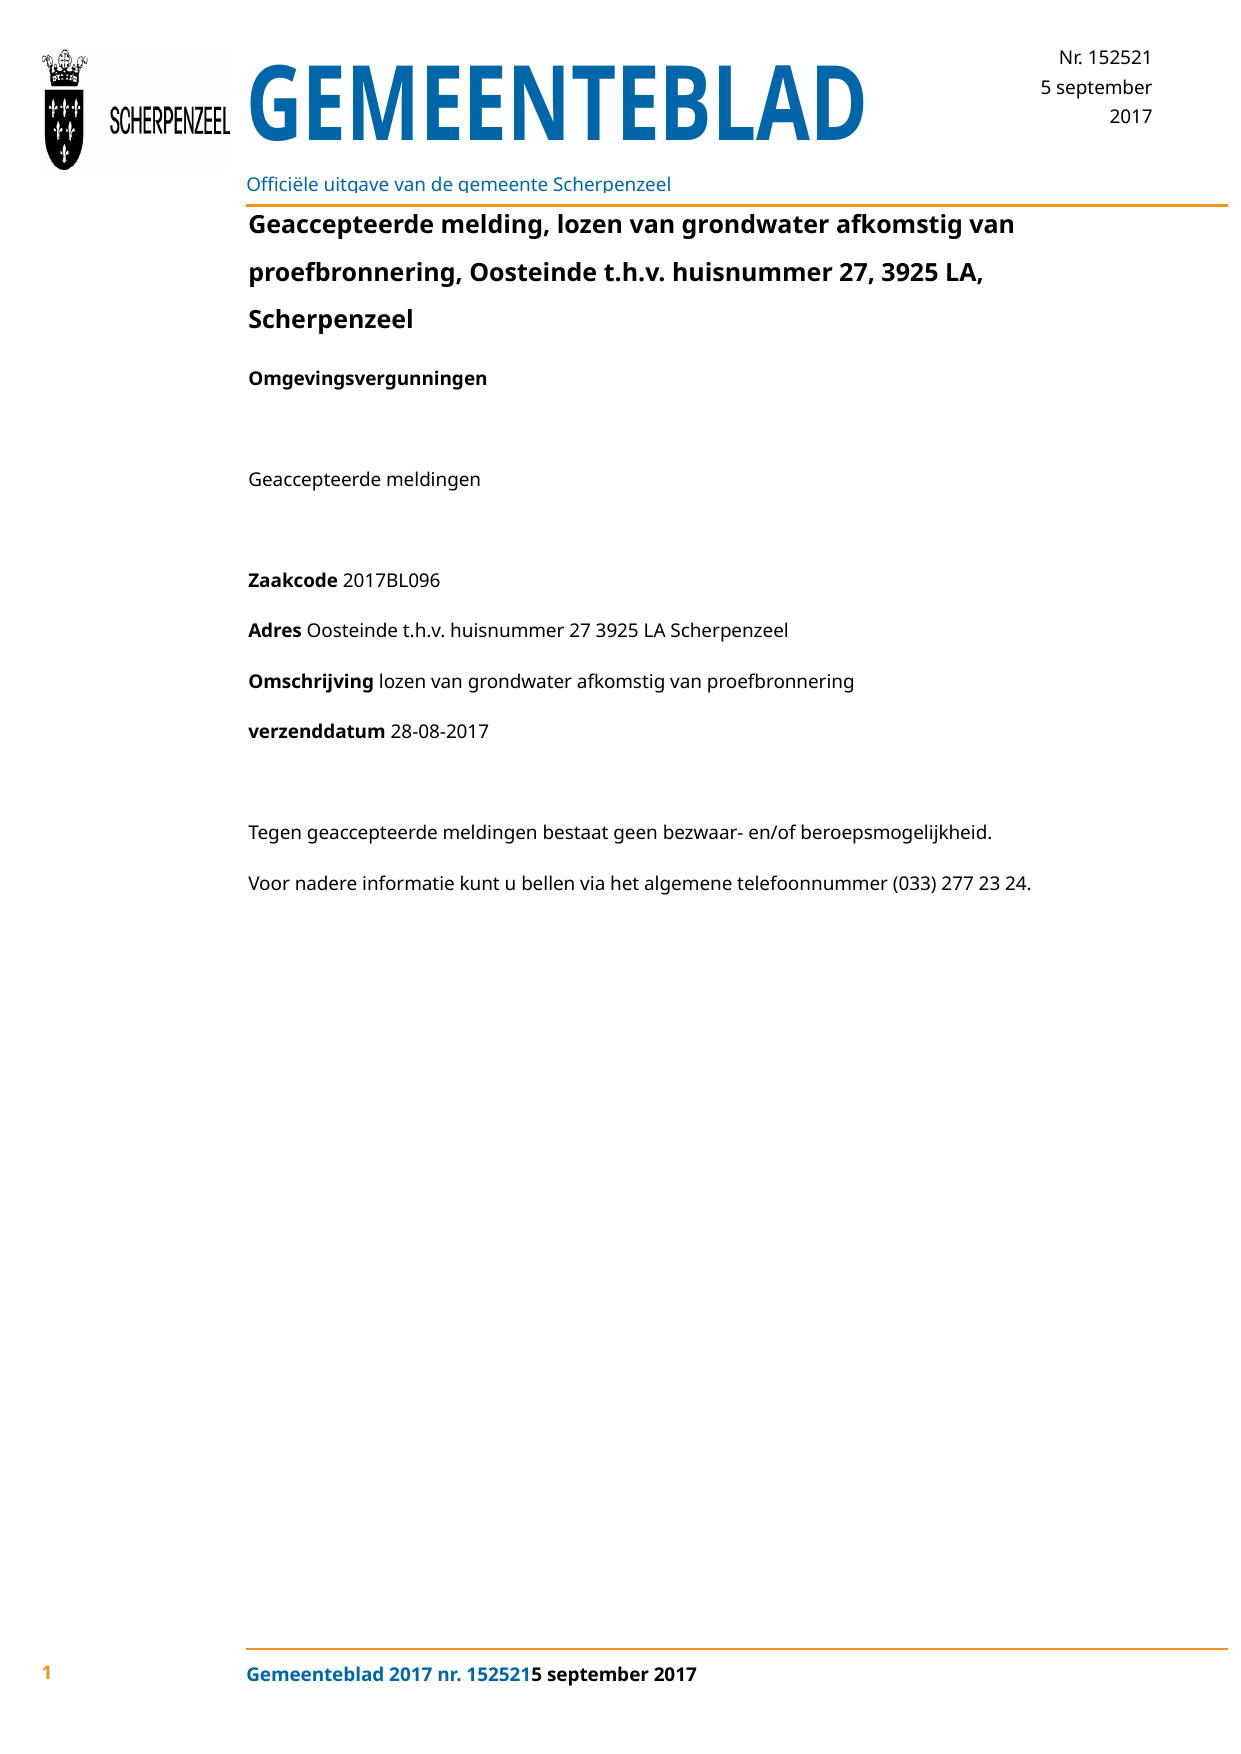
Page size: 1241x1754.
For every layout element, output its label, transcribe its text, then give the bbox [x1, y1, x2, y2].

text Tegen geaccepteerde meldingen bestaat geen bezwaar- en/of beroepsmogelijkheid. [248, 819, 1152, 845]
text Geaccepteerde meldingen [248, 466, 1152, 492]
text Omgevingsvergunningen [248, 366, 1152, 391]
text Omschrijving lozen van grondwater afkomstig van proefbronnering [248, 668, 1152, 694]
text Adres Oosteinde t.h.v. huisnummer 27 3925 LA Scherpenzeel [248, 618, 1152, 643]
text Voor nadere informatie kunt u bellen via het algemene telefoonnummer (033) 277 23 24. [248, 870, 1152, 895]
text verzenddatum 28-08-2017 [248, 718, 1152, 744]
text Geaccepteerde melding, lozen van grondwater afkomstig van proefbronnering, Oosteinde t.h.v. huisnummer 27, 3925 LA, Scherpenzeel [248, 207, 1152, 336]
picture [41, 47, 231, 172]
text Zaakcode 2017BL096 [248, 567, 1152, 593]
